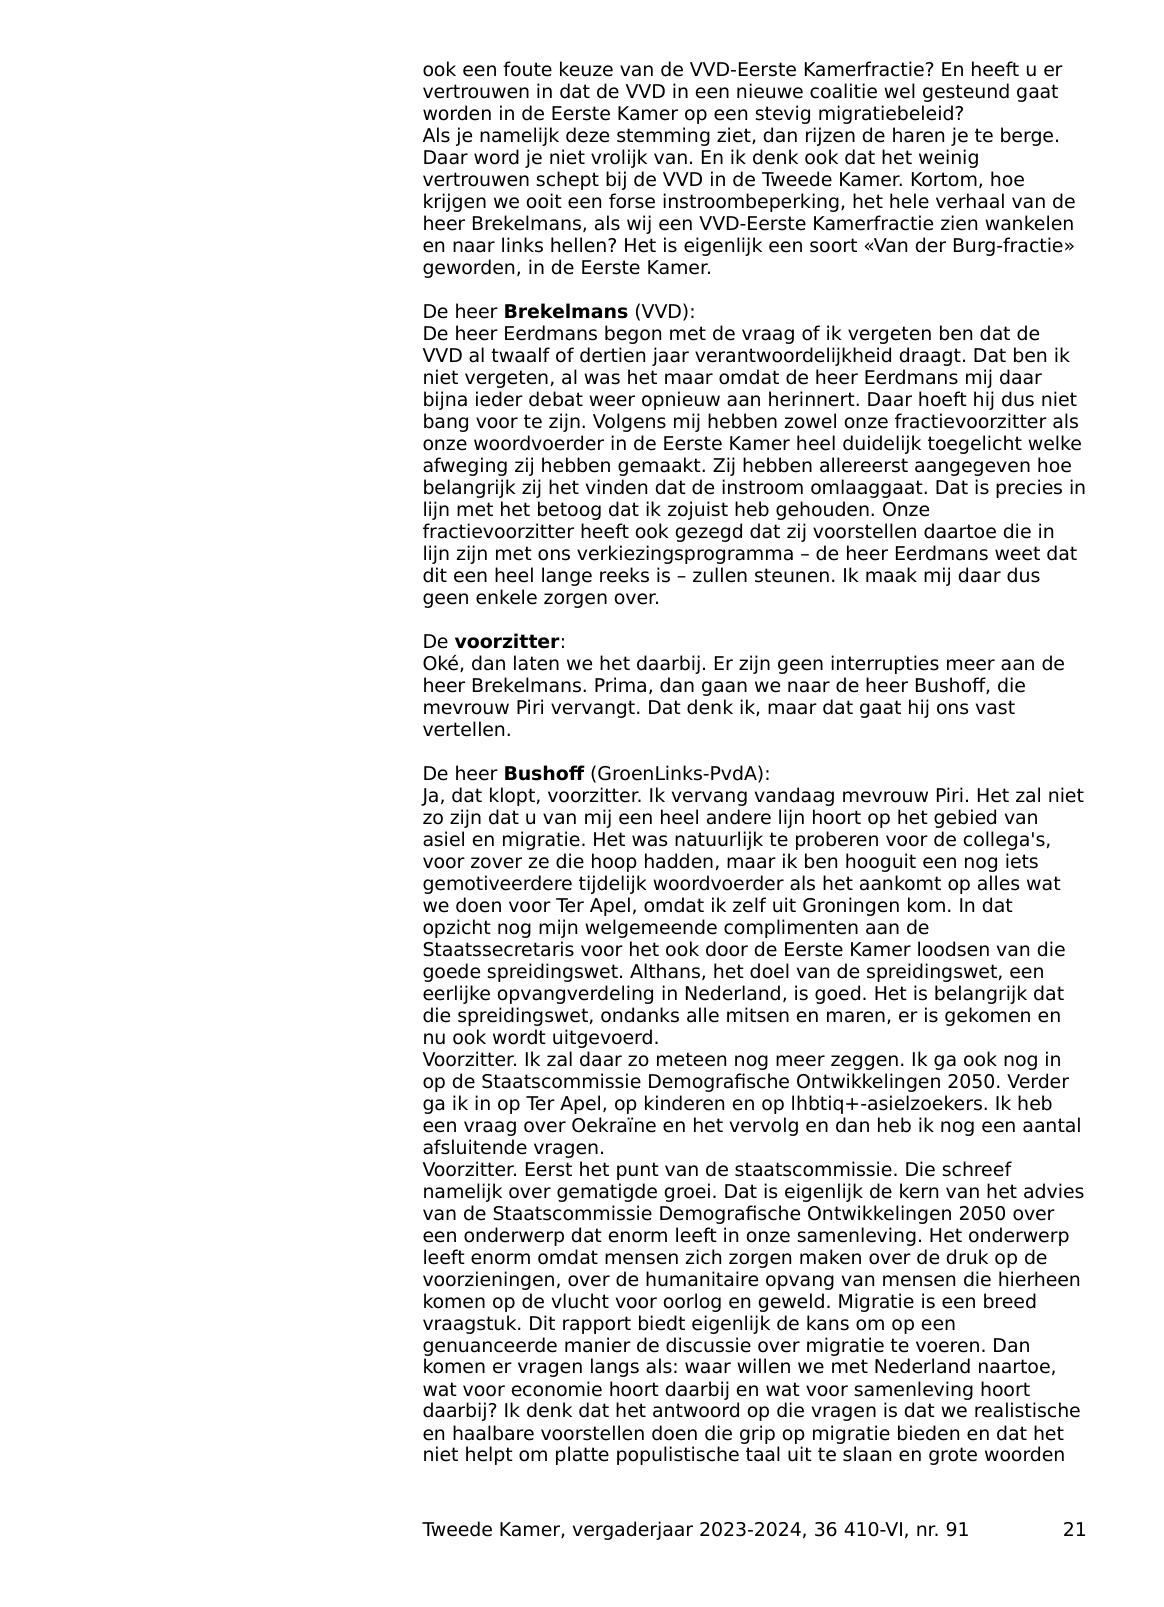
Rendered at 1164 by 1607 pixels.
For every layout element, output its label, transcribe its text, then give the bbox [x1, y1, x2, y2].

text Voorzitter. Ik zal daar zo meteen nog meer zeggen. Ik ga ook nog in op de Staatscommissie Demografische Ontwikkelingen 2050. Verder ga ik in op Ter Apel, op kinderen en op lhbtiq+-asielzoekers. Ik heb een vraag over Oekraïne en het vervolg en dan heb ik nog een aantal afsluitende vragen. [422, 1049, 1087, 1159]
text De heer Brekelmans (VVD): [422, 301, 1087, 323]
text Oké, dan laten we het daarbij. Er zijn geen interrupties meer aan de heer Brekelmans. Prima, dan gaan we naar de heer Bushoff, die mevrouw Piri vervangt. Dat denk ik, maar dat gaat hij ons vast vertellen. [422, 653, 1087, 741]
text Als je namelijk deze stemming ziet, dan rijzen de haren je te berge. Daar word je niet vrolijk van. En ik denk ook dat het weinig vertrouwen schept bij de VVD in de Tweede Kamer. Kortom, hoe krijgen we ooit een forse instroombeperking, het hele verhaal van de heer Brekelmans, als wij een VVD-Eerste Kamerfractie zien wankelen en naar links hellen? Het is eigenlijk een soort «Van der Burg-fractie» geworden, in de Eerste Kamer. [422, 125, 1087, 279]
text De voorzitter: [422, 631, 1087, 653]
text De heer Eerdmans begon met de vraag of ik vergeten ben dat de VVD al twaalf of dertien jaar verantwoordelijkheid draagt. Dat ben ik niet vergeten, al was het maar omdat de heer Eerdmans mij daar bijna ieder debat weer opnieuw aan herinnert. Daar hoeft hij dus niet bang voor te zijn. Volgens mij hebben zowel onze fractievoorzitter als onze woordvoerder in de Eerste Kamer heel duidelijk toegelicht welke afweging zij hebben gemaakt. Zij hebben allereerst aangegeven hoe belangrijk zij het vinden dat de instroom omlaaggaat. Dat is precies in lijn met het betoog dat ik zojuist heb gehouden. Onze fractievoorzitter heeft ook gezegd dat zij voorstellen daartoe die in lijn zijn met ons verkiezingsprogramma – de heer Eerdmans weet dat dit een heel lange reeks is – zullen steunen. Ik maak mij daar dus geen enkele zorgen over. [422, 323, 1087, 609]
text Voorzitter. Eerst het punt van de staatscommissie. Die schreef namelijk over gematigde groei. Dat is eigenlijk de kern van het advies van de Staatscommissie Demografische Ontwikkelingen 2050 over een onderwerp dat enorm leeft in onze samenleving. Het onderwerp leeft enorm omdat mensen zich zorgen maken over de druk op de voorzieningen, over de humanitaire opvang van mensen die hierheen komen op de vlucht voor oorlog en geweld. Migratie is een breed vraagstuk. Dit rapport biedt eigenlijk de kans om op een genuanceerde manier de discussie over migratie te voeren. Dan komen er vragen langs als: waar willen we met Nederland naartoe, wat voor economie hoort daarbij en wat voor samenleving hoort daarbij? Ik denk dat het antwoord op die vragen is dat we realistische en haalbare voorstellen doen die grip op migratie bieden en dat het niet helpt om platte populistische taal uit te slaan en grote woorden [422, 1159, 1087, 1466]
text De heer Bushoff (GroenLinks-PvdA): [422, 763, 1087, 785]
text Ja, dat klopt, voorzitter. Ik vervang vandaag mevrouw Piri. Het zal niet zo zijn dat u van mij een heel andere lijn hoort op het gebied van asiel en migratie. Het was natuurlijk te proberen voor de collega's, voor zover ze die hoop hadden, maar ik ben hooguit een nog iets gemotiveerdere tijdelijk woordvoerder als het aankomt op alles wat we doen voor Ter Apel, omdat ik zelf uit Groningen kom. In dat opzicht nog mijn welgemeende complimenten aan de Staatssecretaris voor het ook door de Eerste Kamer loodsen van die goede spreidingswet. Althans, het doel van de spreidingswet, een eerlijke opvangverdeling in Nederland, is goed. Het is belangrijk dat die spreidingswet, ondanks alle mitsen en maren, er is gekomen en nu ook wordt uitgevoerd. [422, 785, 1087, 1049]
text ook een foute keuze van de VVD-Eerste Kamerfractie? En heeft u er vertrouwen in dat de VVD in een nieuwe coalitie wel gesteund gaat worden in de Eerste Kamer op een stevig migratiebeleid? [422, 59, 1087, 125]
